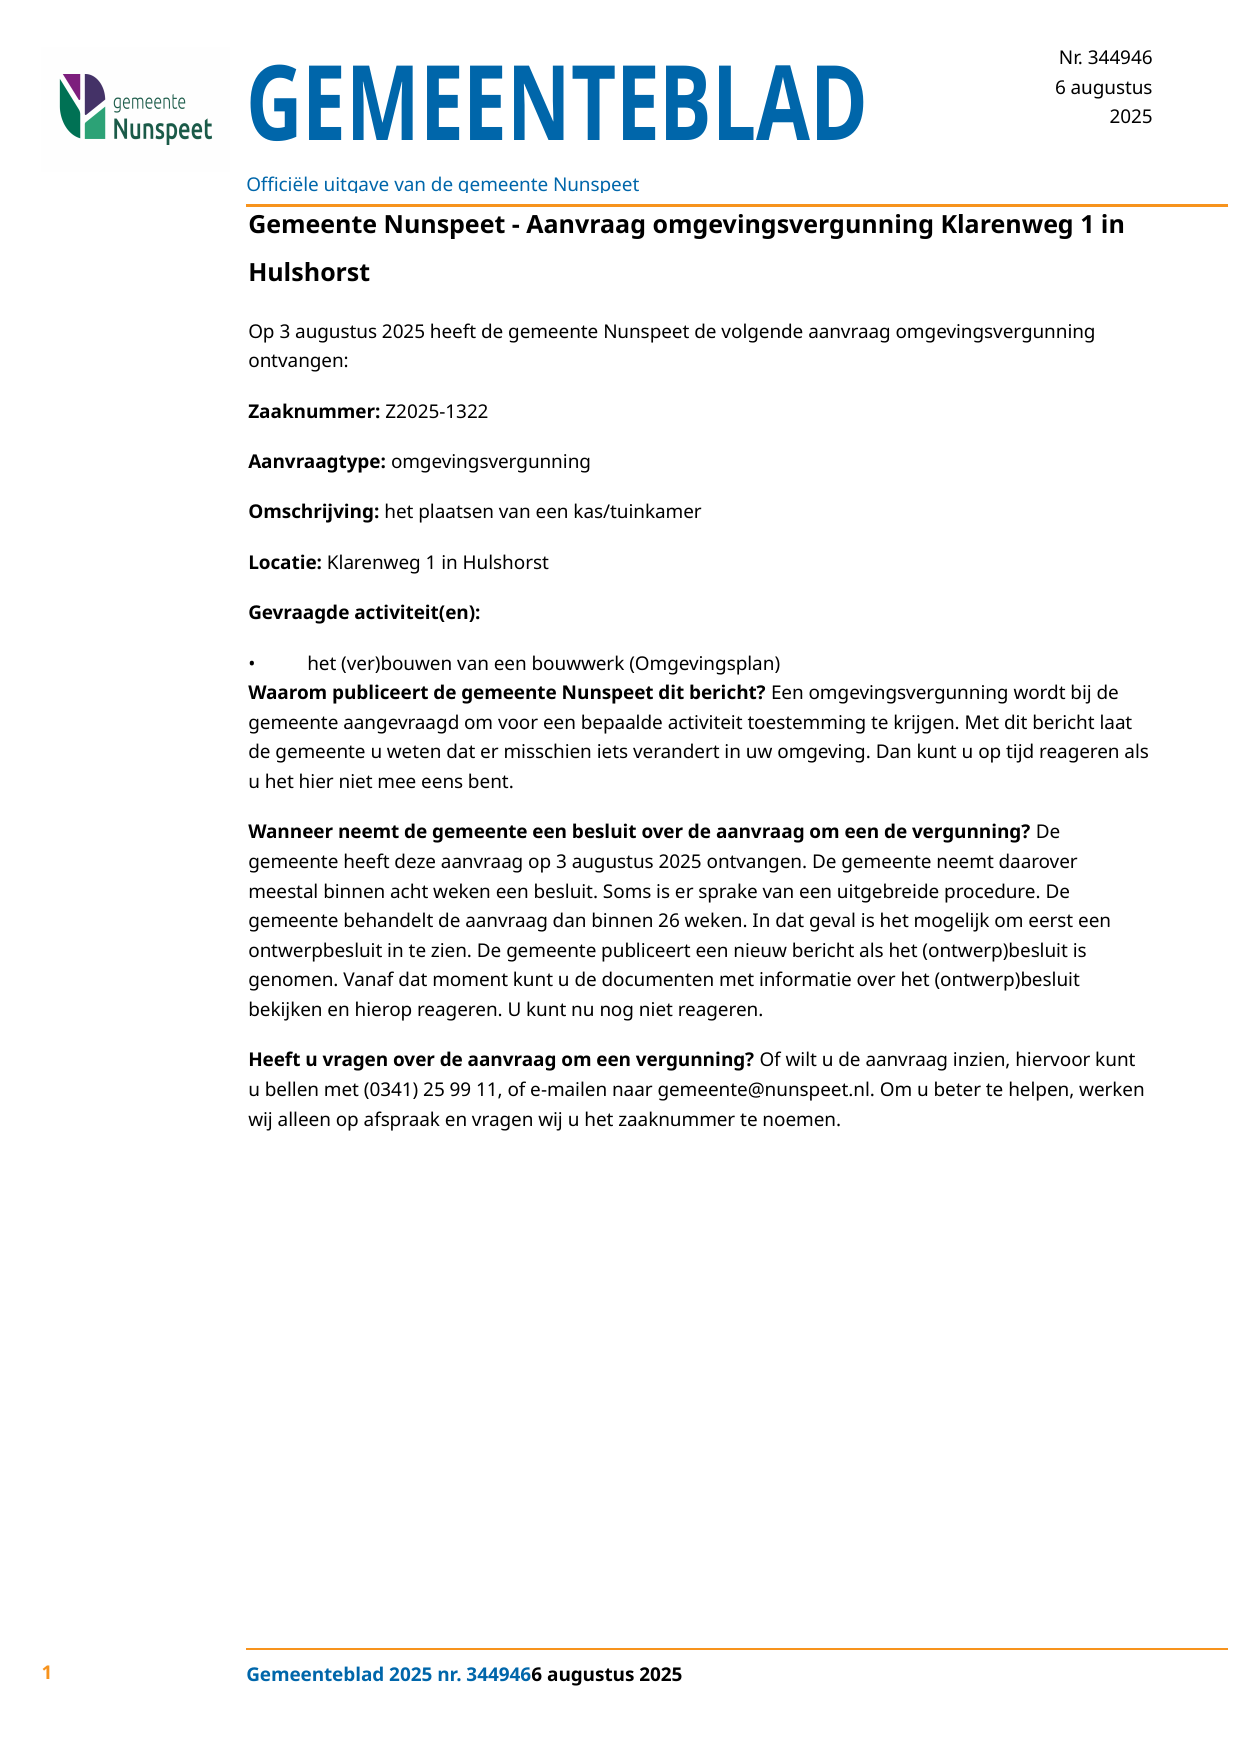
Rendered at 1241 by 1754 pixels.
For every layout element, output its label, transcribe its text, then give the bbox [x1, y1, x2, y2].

text Heeft u vragen over de aanvraag om een vergunning? Of wilt u de aanvraag inzien, hiervoor kunt u bellen met (0341) 25 99 11, of e-mailen naar gemeente@nunspeet.nl. Om u beter te helpen, werken wij alleen op afspraak en vragen wij u het zaaknummer te noemen. [248, 1047, 1152, 1132]
text Gemeente Nunspeet - Aanvraag omgevingsvergunning Klarenweg 1 in Hulshorst [248, 207, 1152, 288]
text Op 3 augustus 2025 heeft de gemeente Nunspeet de volgende aanvraag omgevingsvergunning ontvangen: [248, 318, 1152, 373]
text Wanneer neemt de gemeente een besluit over de aanvraag om een de vergunning? De gemeente heeft deze aanvraag op 3 augustus 2025 ontvangen. De gemeente neemt daarover meestal binnen acht weken een besluit. Soms is er sprake van een uitgebreide procedure. De gemeente behandelt de aanvraag dan binnen 26 weken. In dat geval is het mogelijk om eerst een ontwerpbesluit in te zien. De gemeente publiceert een nieuw bericht als het (ontwerp)besluit is genomen. Vanaf dat moment kunt u de documenten met informatie over het (ontwerp)besluit bekijken en hierop reageren. U kunt nu nog niet reageren. [248, 819, 1152, 1022]
text Locatie: Klarenweg 1 in Hulshorst [248, 549, 1152, 575]
text Omschrijving: het plaatsen van een kas/tuinkamer [248, 499, 1152, 524]
list het (ver)bouwen van een bouwwerk (Omgevingsplan) [248, 650, 1152, 676]
text Gevraagde activiteit(en): [248, 599, 1152, 625]
picture [41, 47, 231, 172]
text Aanvraagtype: omgevingsvergunning [248, 448, 1152, 474]
text Zaaknummer: Z2025-1322 [248, 398, 1152, 424]
text Waarom publiceert de gemeente Nunspeet dit bericht? Een omgevingsvergunning wordt bij de gemeente aangevraagd om voor een bepaalde activiteit toestemming te krijgen. Met dit bericht laat de gemeente u weten dat er misschien iets verandert in uw omgeving. Dan kunt u op tijd reageren als u het hier niet mee eens bent. [248, 679, 1152, 794]
